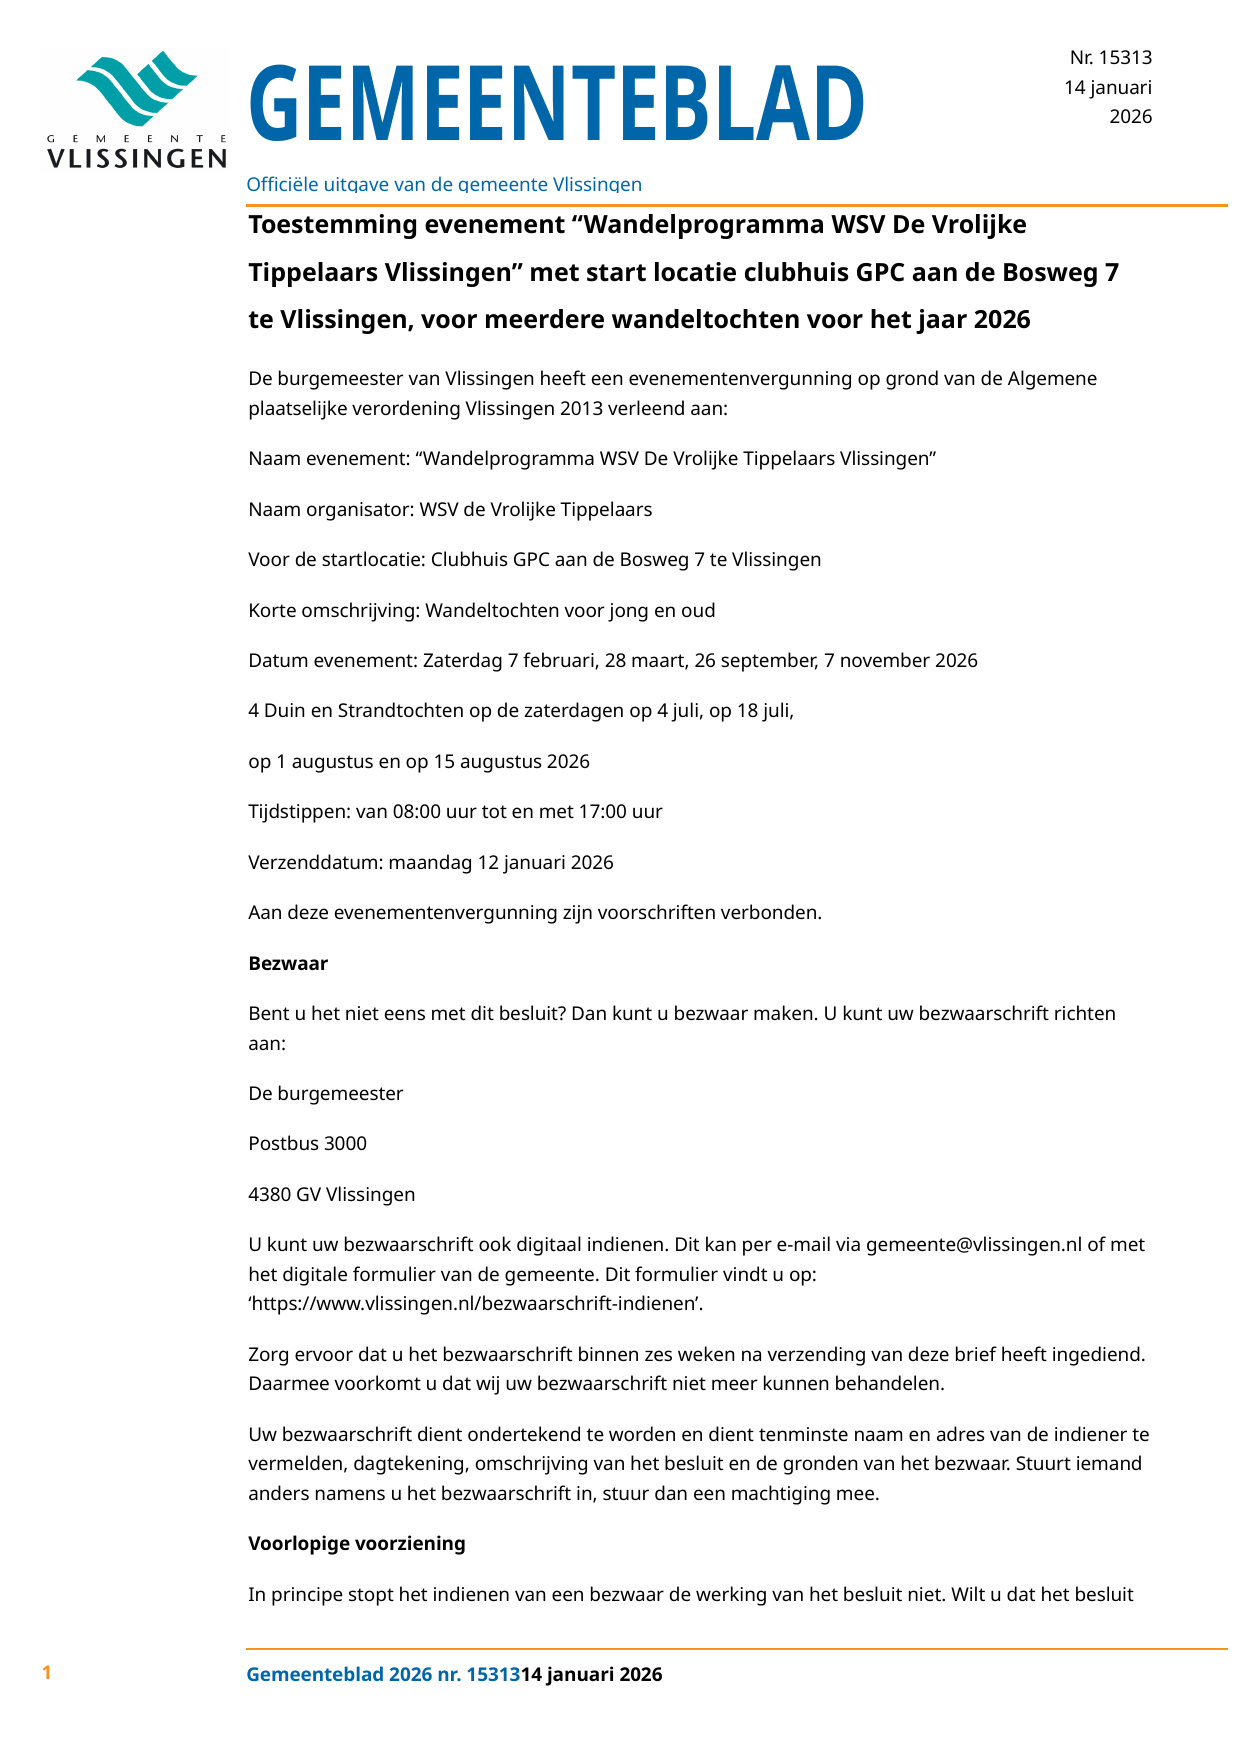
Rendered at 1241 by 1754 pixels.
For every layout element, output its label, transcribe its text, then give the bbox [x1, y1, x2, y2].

text In principe stopt het indienen van een bezwaar de werking van het besluit niet. Wilt u dat het besluit [248, 1581, 1152, 1607]
text Zorg ervoor dat u het bezwaarschrift binnen zes weken na verzending van deze brief heeft ingediend. Daarmee voorkomt u dat wij uw bezwaarschrift niet meer kunnen behandelen. [248, 1341, 1152, 1396]
text Naam evenement: “Wandelprogramma WSV De Vrolijke Tippelaars Vlissingen” [248, 446, 1152, 471]
text op 1 augustus en op 15 augustus 2026 [248, 748, 1152, 774]
text De burgemeester [248, 1080, 1152, 1106]
text Toestemming evenement “Wandelprogramma WSV De Vrolijke Tippelaars Vlissingen” met start locatie clubhuis GPC aan de Bosweg 7 te Vlissingen, voor meerdere wandeltochten voor het jaar 2026 [248, 207, 1152, 336]
text Bent u het niet eens met dit besluit? Dan kunt u bezwaar maken. U kunt uw bezwaarschrift richten aan: [248, 1000, 1152, 1055]
text 4 Duin en Strandtochten op de zaterdagen op 4 juli, op 18 juli, [248, 698, 1152, 723]
text Voor de startlocatie: Clubhuis GPC aan de Bosweg 7 te Vlissingen [248, 546, 1152, 572]
text Datum evenement: Zaterdag 7 februari, 28 maart, 26 september, 7 november 2026 [248, 647, 1152, 673]
text Voorlopige voorziening [248, 1531, 1152, 1556]
text Aan deze evenementenvergunning zijn voorschriften verbonden. [248, 899, 1152, 925]
text Tijdstippen: van 08:00 uur tot en met 17:00 uur [248, 798, 1152, 824]
text Verzenddatum: maandag 12 januari 2026 [248, 849, 1152, 874]
text De burgemeester van Vlissingen heeft een evenementenvergunning op grond van de Algemene plaatselijke verordening Vlissingen 2013 verleend aan: [248, 366, 1152, 421]
text 4380 GV Vlissingen [248, 1181, 1152, 1207]
text Bezwaar [248, 950, 1152, 975]
text Postbus 3000 [248, 1131, 1152, 1156]
picture [41, 47, 231, 172]
text Uw bezwaarschrift dient ondertekend te worden en dient tenminste naam en adres van de indiener te vermelden, dagtekening, omschrijving van het besluit en de gronden van het bezwaar. Stuurt iemand anders namens u het bezwaarschrift in, stuur dan een machtiging mee. [248, 1421, 1152, 1506]
text U kunt uw bezwaarschrift ook digitaal indienen. Dit kan per e-mail via gemeente@vlissingen.nl of met het digitale formulier van de gemeente. Dit formulier vindt u op: ‘https://www.vlissingen.nl/bezwaarschrift-indienen’. [248, 1231, 1152, 1316]
text Naam organisator: WSV de Vrolijke Tippelaars [248, 496, 1152, 522]
text Korte omschrijving: Wandeltochten voor jong en oud [248, 597, 1152, 622]
